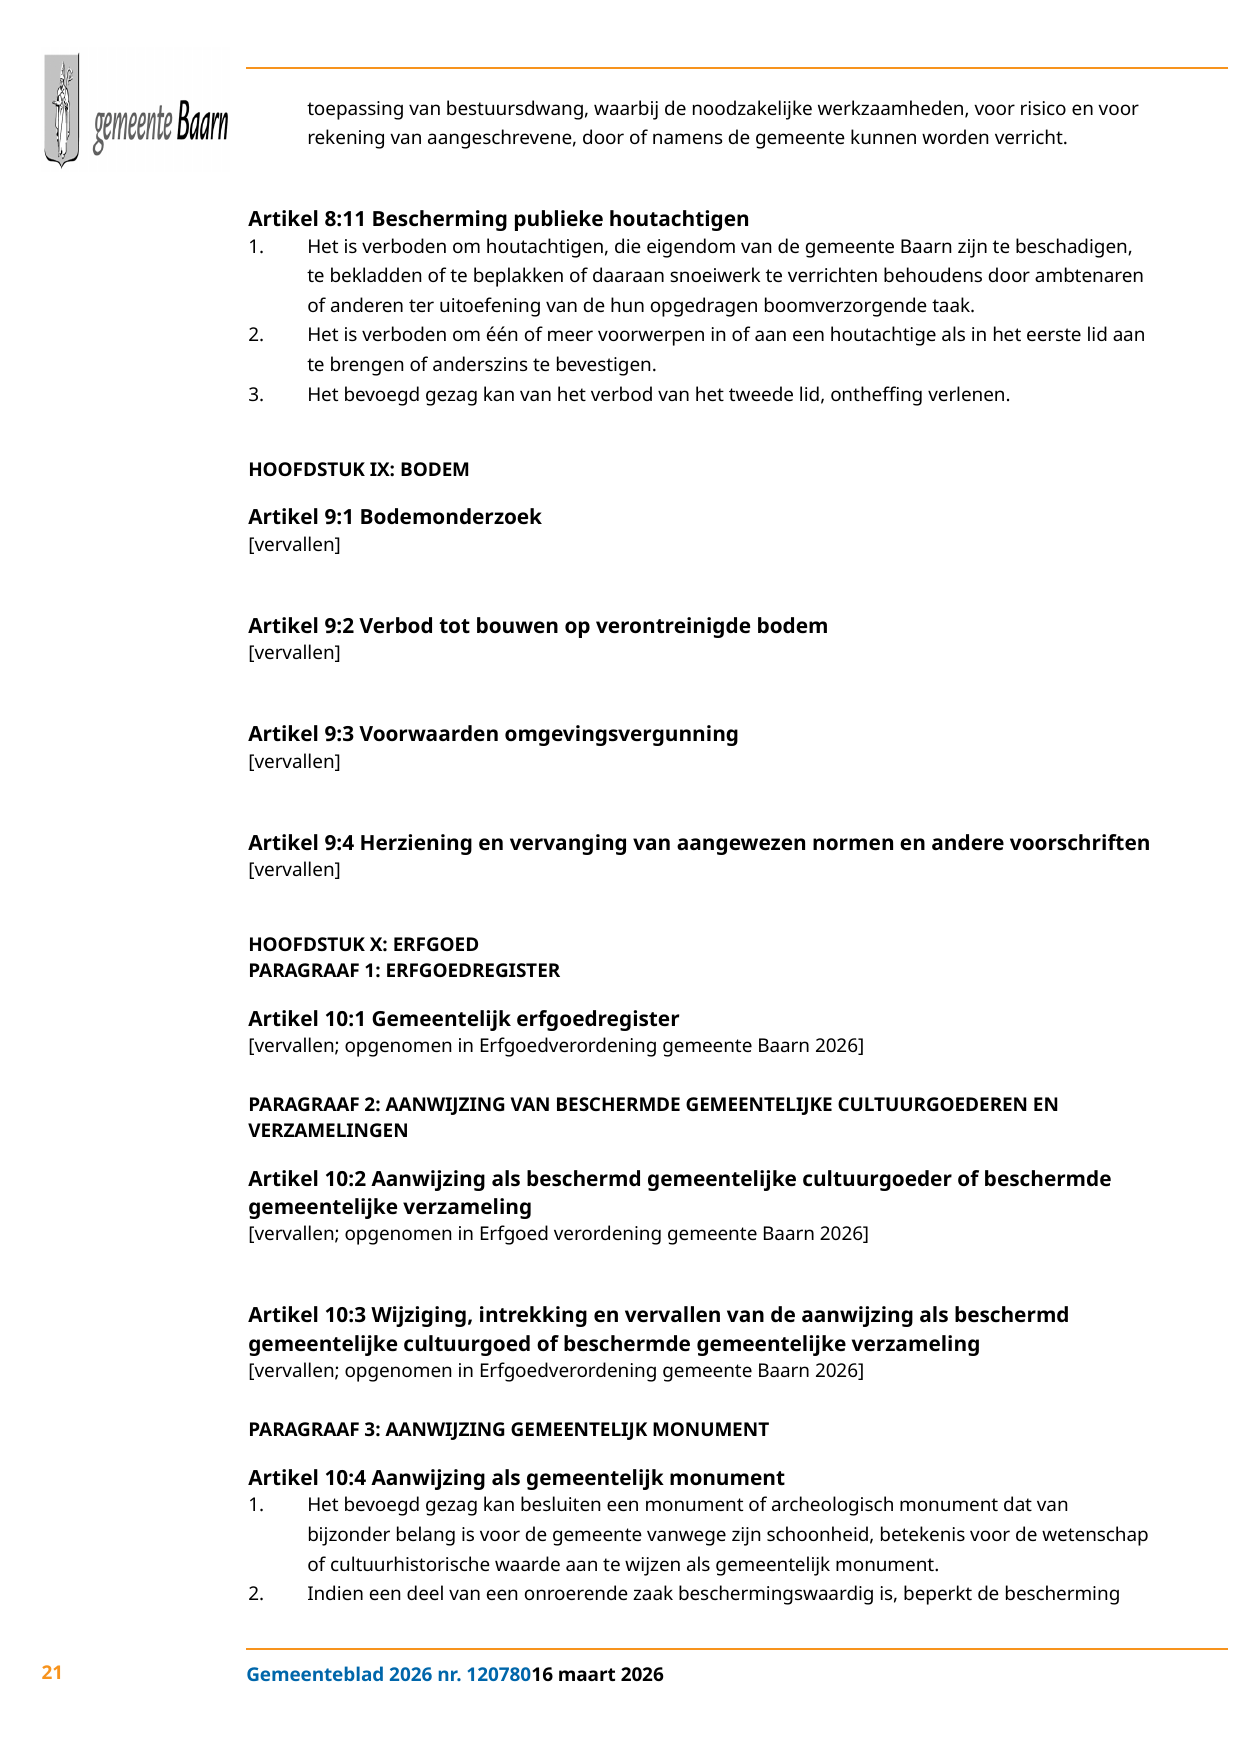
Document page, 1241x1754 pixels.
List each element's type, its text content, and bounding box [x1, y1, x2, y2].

text Artikel 10:4 Aanwijzing als gemeentelijk monument [248, 1463, 1152, 1492]
text [vervallen; opgenomen in Erfgoedverordening gemeente Baarn 2026] [248, 1032, 1152, 1058]
text Artikel 10:1 Gemeentelijk erfgoedregister [248, 1004, 1152, 1032]
text PARAGRAAF 1: ERFGOEDREGISTER [248, 957, 1152, 983]
text [vervallen] [248, 856, 1152, 882]
list Indien een deel van een onroerende zaak beschermingswaardig is, beperkt de bescherming [248, 1580, 1152, 1606]
text HOOFDSTUK IX: BODEM [248, 456, 1152, 482]
text PARAGRAAF 2: AANWIJZING VAN BESCHERMDE GEMEENTELIJKE CULTUURGOEDEREN EN VERZAMELINGEN [248, 1091, 1152, 1143]
text Artikel 9:2 Verbod tot bouwen op verontreinigde bodem [248, 611, 1152, 639]
list Het is verboden om houtachtigen, die eigendom van de gemeente Baarn zijn te beschadigen, te bekladden of te beplakken of daaraan snoeiwerk te verrichten behoudens door ambtenaren of anderen ter uitoefening van de hun opgedragen boomverzorgende taak. [248, 233, 1152, 318]
text Artikel 9:4 Herziening en vervanging van aangewezen normen en andere voorschriften [248, 828, 1152, 856]
text Artikel 9:3 Voorwaarden omgevingsvergunning [248, 719, 1152, 748]
text [vervallen; opgenomen in Erfgoed verordening gemeente Baarn 2026] [248, 1221, 1152, 1246]
text [vervallen; opgenomen in Erfgoedverordening gemeente Baarn 2026] [248, 1357, 1152, 1383]
text HOOFDSTUK X: ERFGOED [248, 931, 1152, 957]
text Artikel 9:1 Bodemonderzoek [248, 502, 1152, 531]
text Artikel 10:2 Aanwijzing als beschermd gemeentelijke cultuurgoeder of beschermde gemeentelijke verzameling [248, 1164, 1152, 1221]
text Artikel 10:3 Wijziging, intrekking en vervallen van de aanwijzing als beschermd gemeentelijke cultuurgoed of beschermde gemeentelijke verzameling [248, 1301, 1152, 1357]
text Artikel 8:11 Bescherming publieke houtachtigen [248, 204, 1152, 233]
text PARAGRAAF 3: AANWIJZING GEMEENTELIJK MONUMENT [248, 1417, 1152, 1442]
list toepassing van bestuursdwang, waarbij de noodzakelijke werkzaamheden, voor risico en voor rekening van aangeschrevene, door of namens de gemeente kunnen worden verricht. [248, 95, 1152, 150]
text [vervallen] [248, 748, 1152, 773]
picture [41, 47, 231, 172]
text [vervallen] [248, 639, 1152, 665]
list Het bevoegd gezag kan besluiten een monument of archeologisch monument dat van bijzonder belang is voor de gemeente vanwege zijn schoonheid, betekenis voor de wetenschap of cultuurhistorische waarde aan te wijzen als gemeentelijk monument. [248, 1492, 1152, 1576]
text [vervallen] [248, 531, 1152, 557]
list Het bevoegd gezag kan van het verbod van het tweede lid, ontheffing verlenen. [248, 381, 1152, 406]
list Het is verboden om één of meer voorwerpen in of aan een houtachtige als in het eerste lid aan te brengen of anderszins te bevestigen. [248, 322, 1152, 377]
